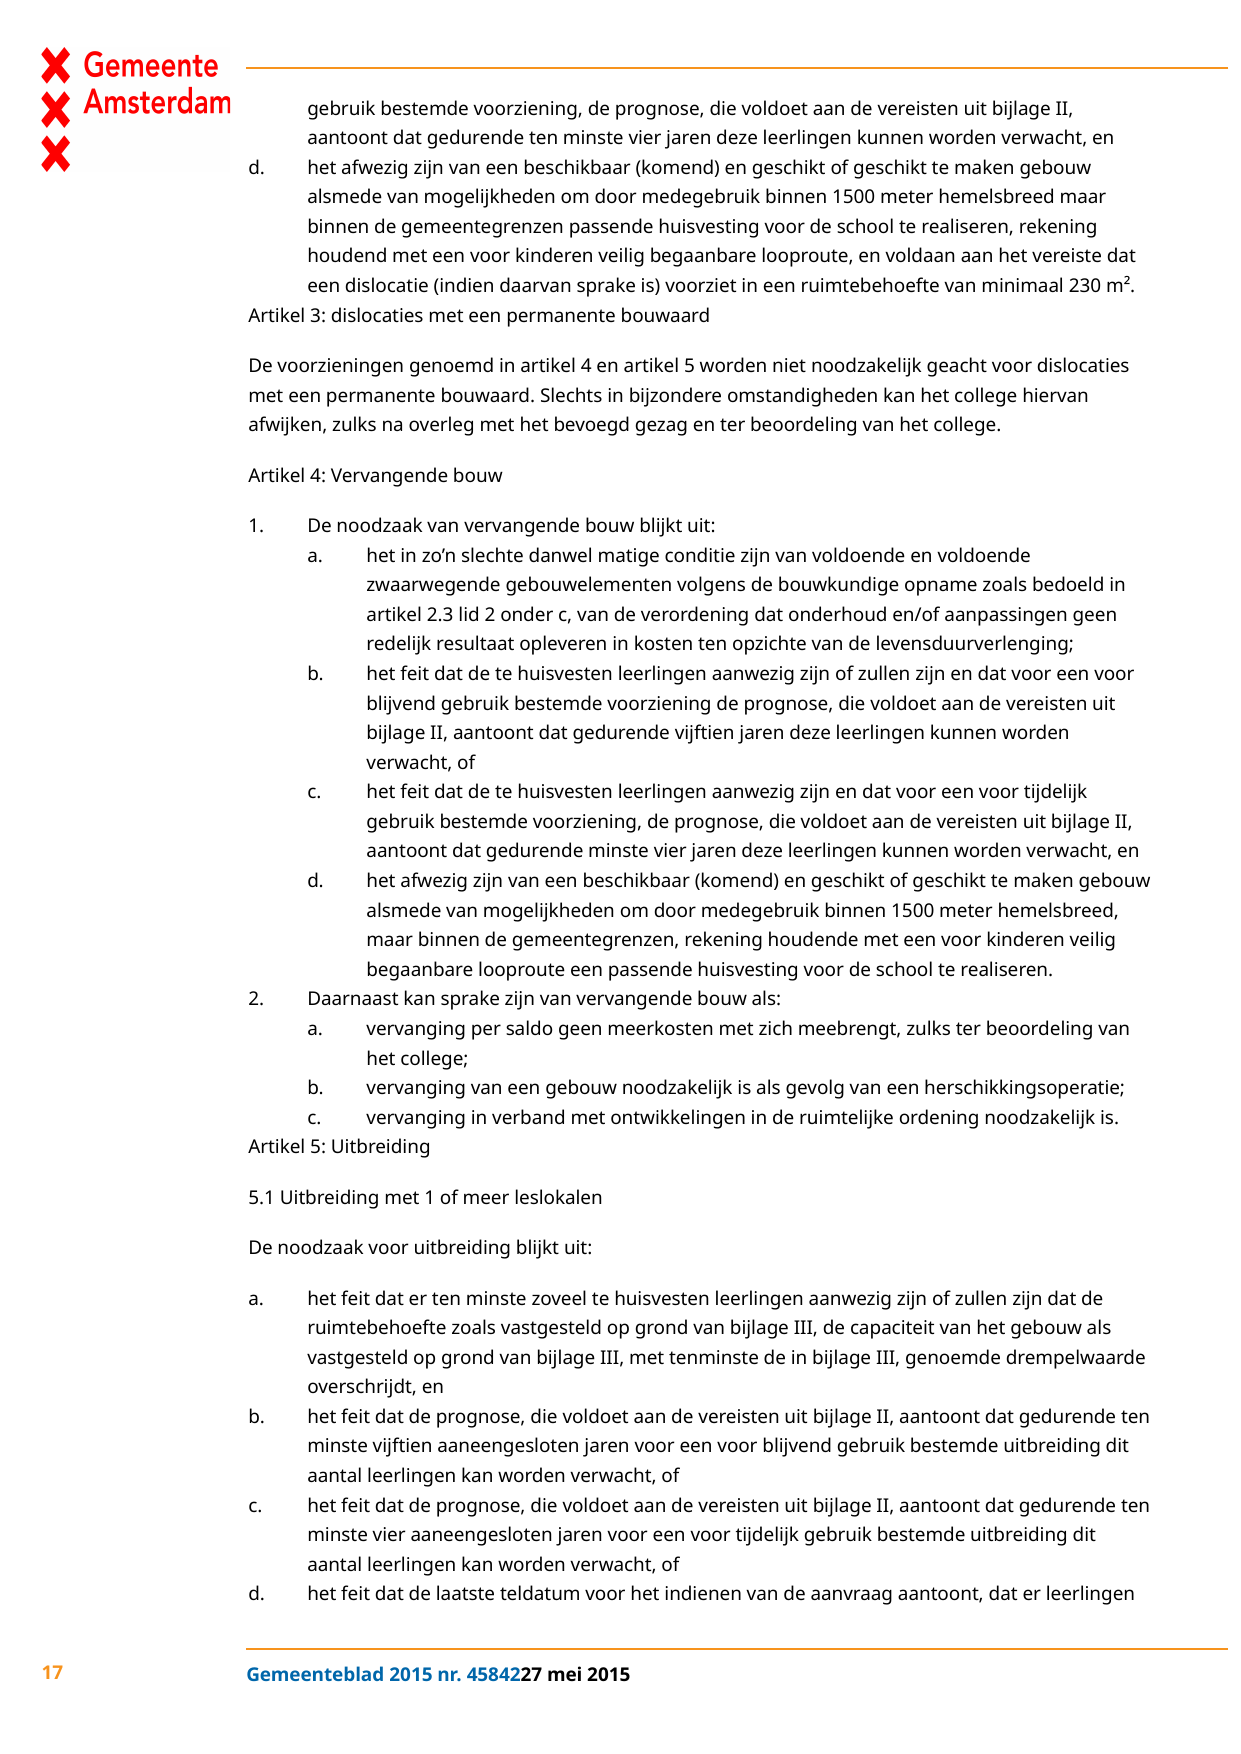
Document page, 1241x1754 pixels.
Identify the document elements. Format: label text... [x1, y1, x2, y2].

text De noodzaak voor uitbreiding blijkt uit: [248, 1234, 1152, 1260]
text De voorzieningen genoemd in artikel 4 en artikel 5 worden niet noodzakelijk geacht voor dislocaties met een permanente bouwaard. Slechts in bijzondere omstandigheden kan het college hiervan afwijken, zulks na overleg met het bevoegd gezag en ter beoordeling van het college. [248, 352, 1152, 437]
list gebruik bestemde voorziening, de prognose, die voldoet aan de vereisten uit bijlage II, aantoont dat gedurende ten minste vier jaren deze leerlingen kunnen worden verwacht, en [248, 95, 1152, 150]
list vervanging van een gebouw noodzakelijk is als gevolg van een herschikkingsoperatie; [307, 1074, 1152, 1100]
list het feit dat de laatste teldatum voor het indienen van de aanvraag aantoont, dat er leerlingen [248, 1581, 1152, 1606]
list het afwezig zijn van een beschikbaar (komend) en geschikt of geschikt te maken gebouw alsmede van mogelijkheden om door medegebruik binnen 1500 meter hemelsbreed maar binnen de gemeentegrenzen passende huisvesting voor de school te realiseren, rekening houdend met een voor kinderen veilig begaanbare looproute, en voldaan aan het vereiste dat een dislocatie (indien daarvan sprake is) voorziet in een ruimtebehoefte van minimaal 230 m². [248, 154, 1152, 298]
list het afwezig zijn van een beschikbaar (komend) en geschikt of geschikt te maken gebouw alsmede van mogelijkheden om door medegebruik binnen 1500 meter hemelsbreed, maar binnen de gemeentegrenzen, rekening houdende met een voor kinderen veilig begaanbare looproute een passende huisvesting voor de school te realiseren. [307, 867, 1152, 982]
text 5.1 Uitbreiding met 1 of meer leslokalen [248, 1184, 1152, 1210]
picture [41, 47, 231, 172]
list het in zo’n slechte danwel matige conditie zijn van voldoende en voldoende zwaarwegende gebouwelementen volgens de bouwkundige opname zoals bedoeld in artikel 2.3 lid 2 onder c, van de verordening dat onderhoud en/of aanpassingen geen redelijk resultaat opleveren in kosten ten opzichte van de levensduurverlenging; [307, 542, 1152, 656]
list De noodzaak van vervangende bouw blijkt uit: [248, 512, 1152, 538]
list vervanging in verband met ontwikkelingen in de ruimtelijke ordening noodzakelijk is. [307, 1104, 1152, 1130]
list het feit dat er ten minste zoveel te huisvesten leerlingen aanwezig zijn of zullen zijn dat de ruimtebehoefte zoals vastgesteld op grond van bijlage III, de capaciteit van het gebouw als vastgesteld op grond van bijlage III, met tenminste de in bijlage III, genoemde drempelwaarde overschrijdt, en [248, 1285, 1152, 1399]
list het feit dat de prognose, die voldoet aan de vereisten uit bijlage II, aantoont dat gedurende ten minste vier aaneengesloten jaren voor een voor tijdelijk gebruik bestemde uitbreiding dit aantal leerlingen kan worden verwacht, of [248, 1492, 1152, 1577]
text Artikel 5: Uitbreiding [248, 1133, 1152, 1159]
text Artikel 3: dislocaties met een permanente bouwaard [248, 302, 1152, 328]
list vervanging per saldo geen meerkosten met zich meebrengt, zulks ter beoordeling van het college; [307, 1015, 1152, 1071]
text Artikel 4: Vervangende bouw [248, 462, 1152, 488]
list het feit dat de te huisvesten leerlingen aanwezig zijn en dat voor een voor tijdelijk gebruik bestemde voorziening, de prognose, die voldoet aan de vereisten uit bijlage II, aantoont dat gedurende minste vier jaren deze leerlingen kunnen worden verwacht, en [307, 778, 1152, 863]
list Daarnaast kan sprake zijn van vervangende bouw als: [248, 986, 1152, 1011]
list het feit dat de prognose, die voldoet aan de vereisten uit bijlage II, aantoont dat gedurende ten minste vijftien aaneengesloten jaren voor een voor blijvend gebruik bestemde uitbreiding dit aantal leerlingen kan worden verwacht, of [248, 1403, 1152, 1488]
list het feit dat de te huisvesten leerlingen aanwezig zijn of zullen zijn en dat voor een voor blijvend gebruik bestemde voorziening de prognose, die voldoet aan de vereisten uit bijlage II, aantoont dat gedurende vijftien jaren deze leerlingen kunnen worden verwacht, of [307, 660, 1152, 775]
